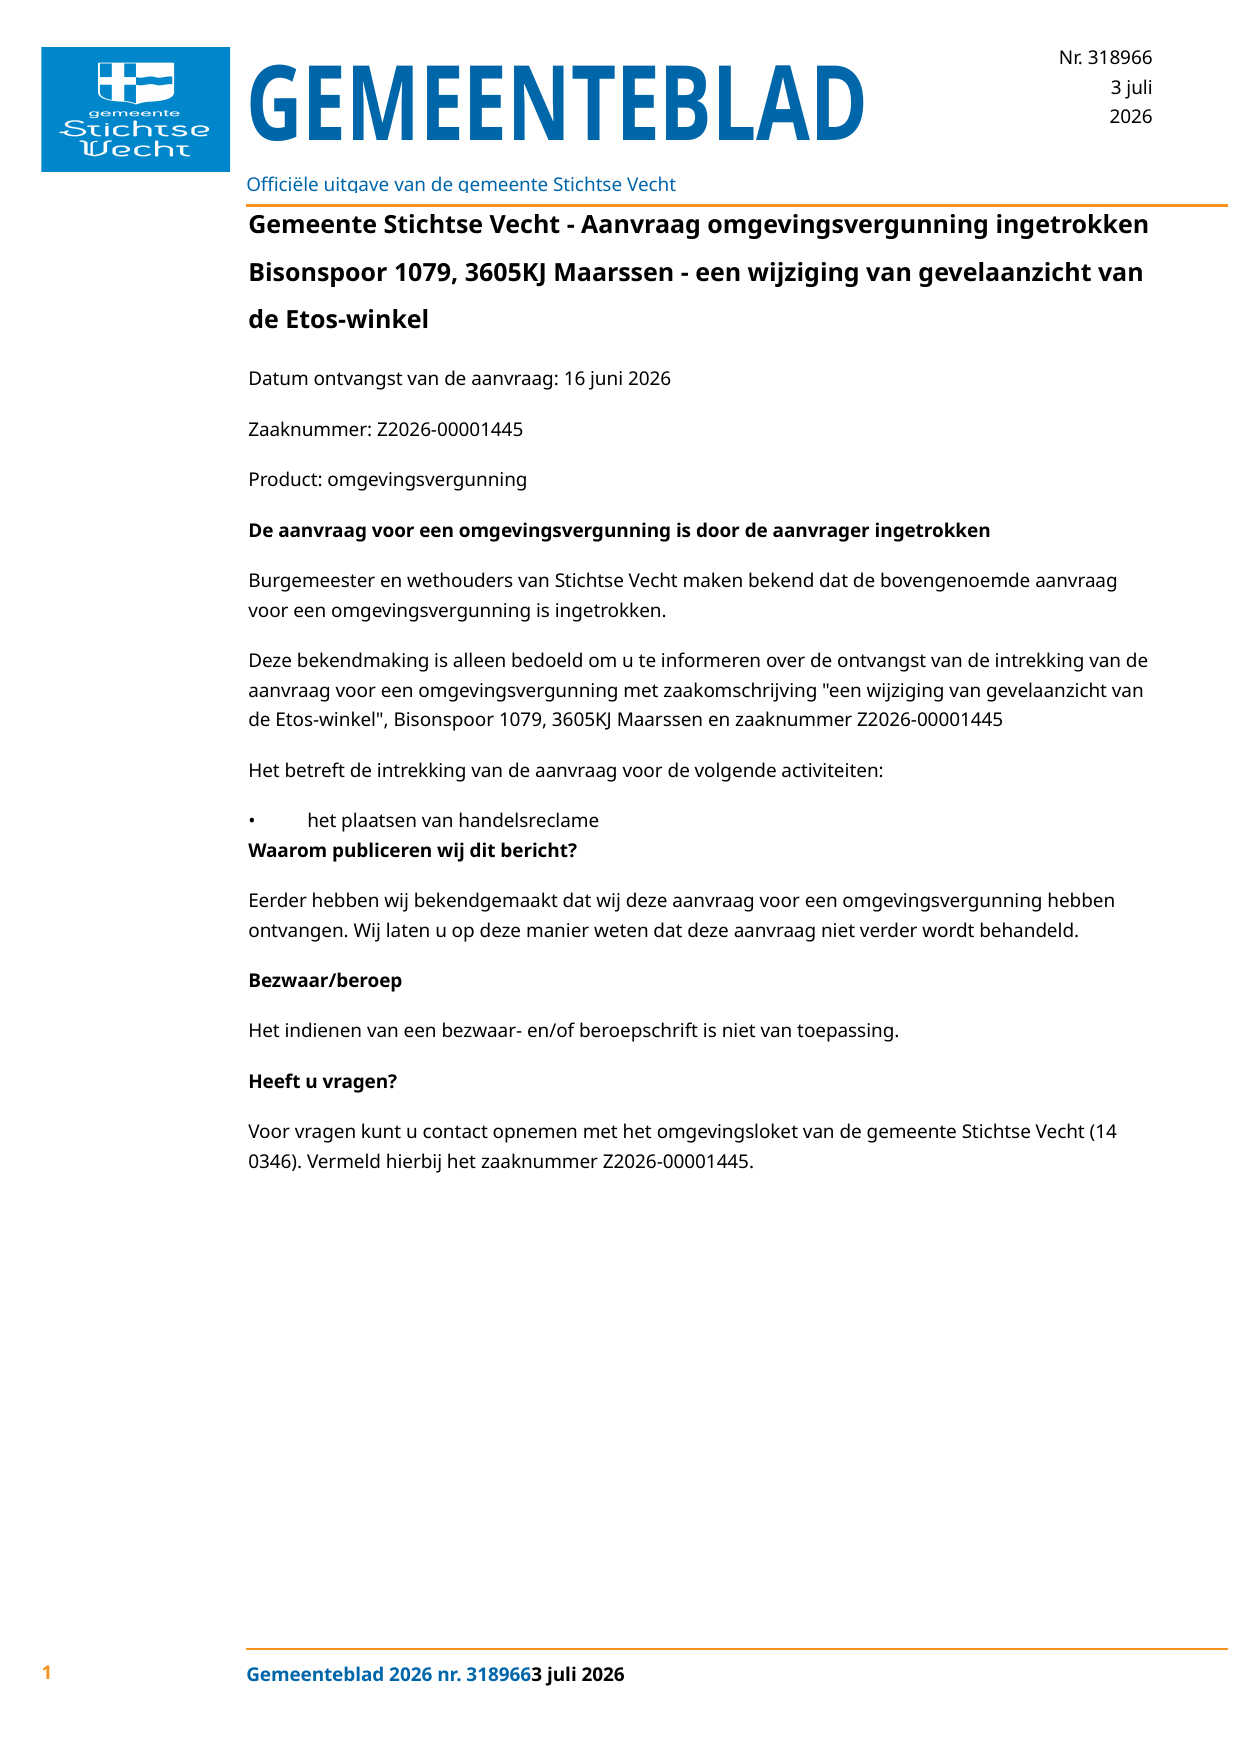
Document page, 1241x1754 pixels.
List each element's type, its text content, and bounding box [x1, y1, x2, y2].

text Bezwaar/beroep [248, 967, 1152, 993]
text Het betreft de intrekking van de aanvraag voor de volgende activiteiten: [248, 757, 1152, 782]
text Burgemeester en wethouders van Stichtse Vecht maken bekend dat de bovengenoemde aanvraag voor een omgevingsvergunning is ingetrokken. [248, 567, 1152, 622]
text Datum ontvangst van de aanvraag: 16 juni 2026 [248, 366, 1152, 391]
picture [99, 63, 135, 101]
list het plaatsen van handelsreclame [248, 807, 1152, 833]
text Gemeente Stichtse Vecht - Aanvraag omgevingsvergunning ingetrokken Bisonspoor 1079, 3605KJ Maarssen - een wijziging van gevelaanzicht van de Etos-winkel [248, 207, 1152, 336]
text Voor vragen kunt u contact opnemen met het omgevingsloket van de gemeente Stichtse Vecht (14 0346). Vermeld hierbij het zaaknummer Z2026-00001445. [248, 1118, 1152, 1174]
text Deze bekendmaking is alleen bedoeld om u te informeren over de ontvangst van de intrekking van de aanvraag voor een omgevingsvergunning met zaakomschrijving "een wijziging van gevelaanzicht van de Etos-winkel", Bisonspoor 1079, 3605KJ Maarssen en zaaknummer Z2026-00001445 [248, 647, 1152, 732]
text Heeft u vragen? [248, 1068, 1152, 1094]
text Waarom publiceren wij dit bericht? [248, 837, 1152, 862]
text De aanvraag voor een omgevingsvergunning is door de aanvrager ingetrokken [248, 517, 1152, 542]
text Zaaknummer: Z2026-00001445 [248, 416, 1152, 442]
picture [137, 63, 174, 103]
text Het indienen van een bezwaar- en/of beroepschrift is niet van toepassing. [248, 1018, 1152, 1043]
text Product: omgevingsvergunning [248, 466, 1152, 492]
text Eerder hebben wij bekendgemaakt dat wij deze aanvraag voor een omgevingsvergunning hebben ontvangen. Wij laten u op deze manier weten dat deze aanvraag niet verder wordt behandeld. [248, 887, 1152, 942]
